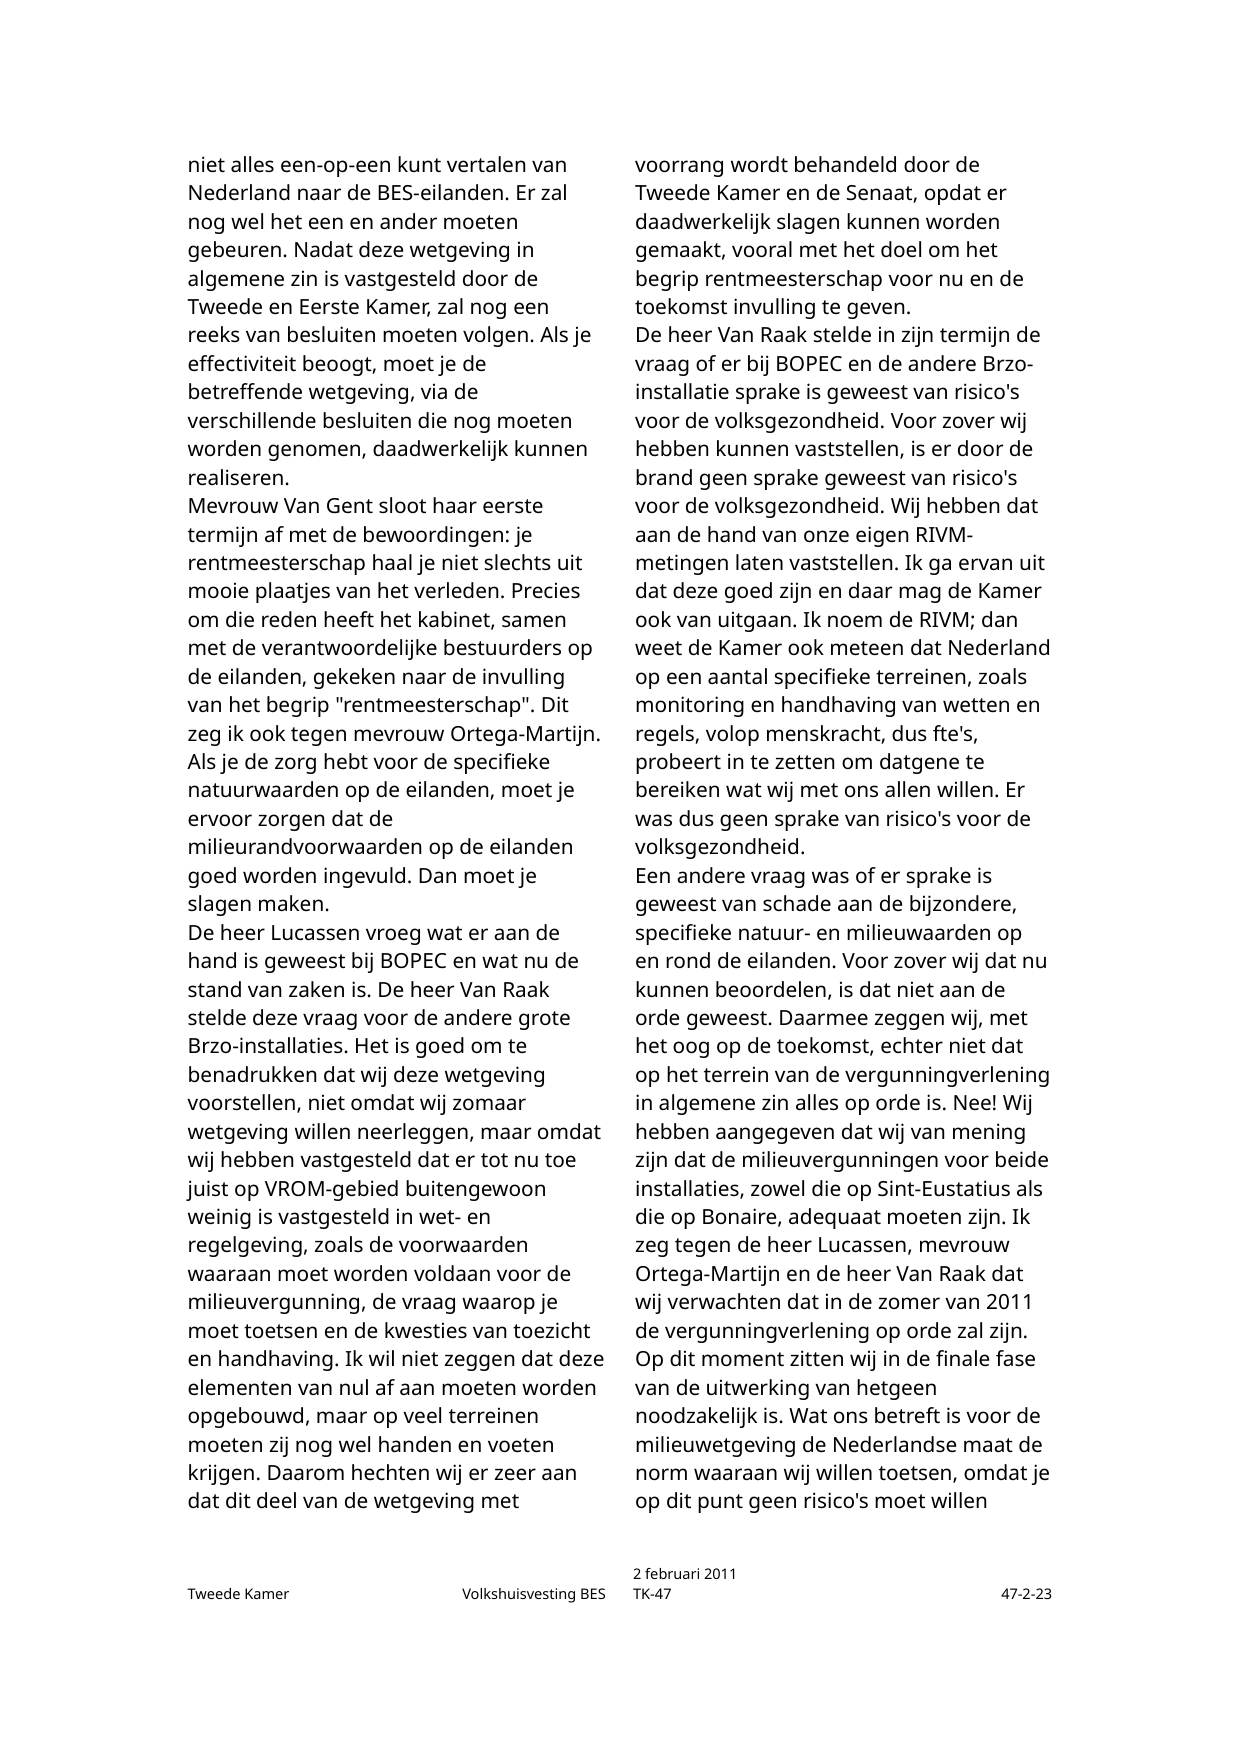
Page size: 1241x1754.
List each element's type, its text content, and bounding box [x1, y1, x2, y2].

text De heer Van Raak stelde in zijn termijn de vraag of er bij BOPEC en de andere Brzo-installatie sprake is geweest van risico's voor de volksgezondheid. Voor zover wij hebben kunnen vaststellen, is er door de brand geen sprake geweest van risico's voor de volksgezondheid. Wij hebben dat aan de hand van onze eigen RIVM-metingen laten vaststellen. Ik ga ervan uit dat deze goed zijn en daar mag de Kamer ook van uitgaan. Ik noem de RIVM; dan weet de Kamer ook meteen dat Nederland op een aantal specifieke terreinen, zoals monitoring en handhaving van wetten en regels, volop menskracht, dus fte's, probeert in te zetten om datgene te bereiken wat wij met ons allen willen. Er was dus geen sprake van risico's voor de volksgezondheid. [635, 321, 1053, 861]
text Een andere vraag was of er sprake is geweest van schade aan de bijzondere, specifieke natuur- en milieuwaarden op en rond de eilanden. Voor zover wij dat nu kunnen beoordelen, is dat niet aan de orde geweest. Daarmee zeggen wij, met het oog op de toekomst, echter niet dat op het terrein van de vergunningverlening in algemene zin alles op orde is. Nee! Wij hebben aangegeven dat wij van mening zijn dat de milieuvergunningen voor beide installaties, zowel die op Sint-Eustatius als die op Bonaire, adequaat moeten zijn. Ik zeg tegen de heer Lucassen, mevrouw Ortega-Martijn en de heer Van Raak dat wij verwachten dat in de zomer van 2011 de vergunningverlening op orde zal zijn. Op dit moment zitten wij in de finale fase van de uitwerking van hetgeen noodzakelijk is. Wat ons betreft is voor de milieuwetgeving de Nederlandse maat de norm waaraan wij willen toetsen, omdat je op dit punt geen risico's moet willen [635, 861, 1053, 1515]
text De heer Lucassen vroeg wat er aan de hand is geweest bij BOPEC en wat nu de stand van zaken is. De heer Van Raak stelde deze vraag voor de andere grote Brzo-installaties. Het is goed om te benadrukken dat wij deze wetgeving voorstellen, niet omdat wij zomaar wetgeving willen neerleggen, maar omdat wij hebben vastgesteld dat er tot nu toe juist op VROM-gebied buitengewoon weinig is vastgesteld in wet- en regelgeving, zoals de voorwaarden waaraan moet worden voldaan voor de milieuvergunning, de vraag waarop je moet toetsen en de kwesties van toezicht en handhaving. Ik wil niet zeggen dat deze elementen van nul af aan moeten worden opgebouwd, maar op veel terreinen moeten zij nog wel handen en voeten krijgen. Daarom hechten wij er zeer aan dat dit deel van de wetgeving met [187, 918, 605, 1515]
text Mevrouw Van Gent sloot haar eerste termijn af met de bewoordingen: je rentmeesterschap haal je niet slechts uit mooie plaatjes van het verleden. Precies om die reden heeft het kabinet, samen met de verantwoordelijke bestuurders op de eilanden, gekeken naar de invulling van het begrip "rentmeesterschap". Dit zeg ik ook tegen mevrouw Ortega-Martijn. Als je de zorg hebt voor de specifieke natuurwaarden op de eilanden, moet je ervoor zorgen dat de milieurandvoorwaarden op de eilanden goed worden ingevuld. Dan moet je slagen maken. [187, 491, 605, 918]
text niet alles een-op-een kunt vertalen van Nederland naar de BES-eilanden. Er zal nog wel het een en ander moeten gebeuren. Nadat deze wetgeving in algemene zin is vastgesteld door de Tweede en Eerste Kamer, zal nog een reeks van besluiten moeten volgen. Als je effectiviteit beoogt, moet je de betreffende wetgeving, via de verschillende besluiten die nog moeten worden genomen, daadwerkelijk kunnen realiseren. [187, 150, 605, 491]
text voorrang wordt behandeld door de Tweede Kamer en de Senaat, opdat er daadwerkelijk slagen kunnen worden gemaakt, vooral met het doel om het begrip rentmeesterschap voor nu en de toekomst invulling te geven. [635, 150, 1053, 321]
